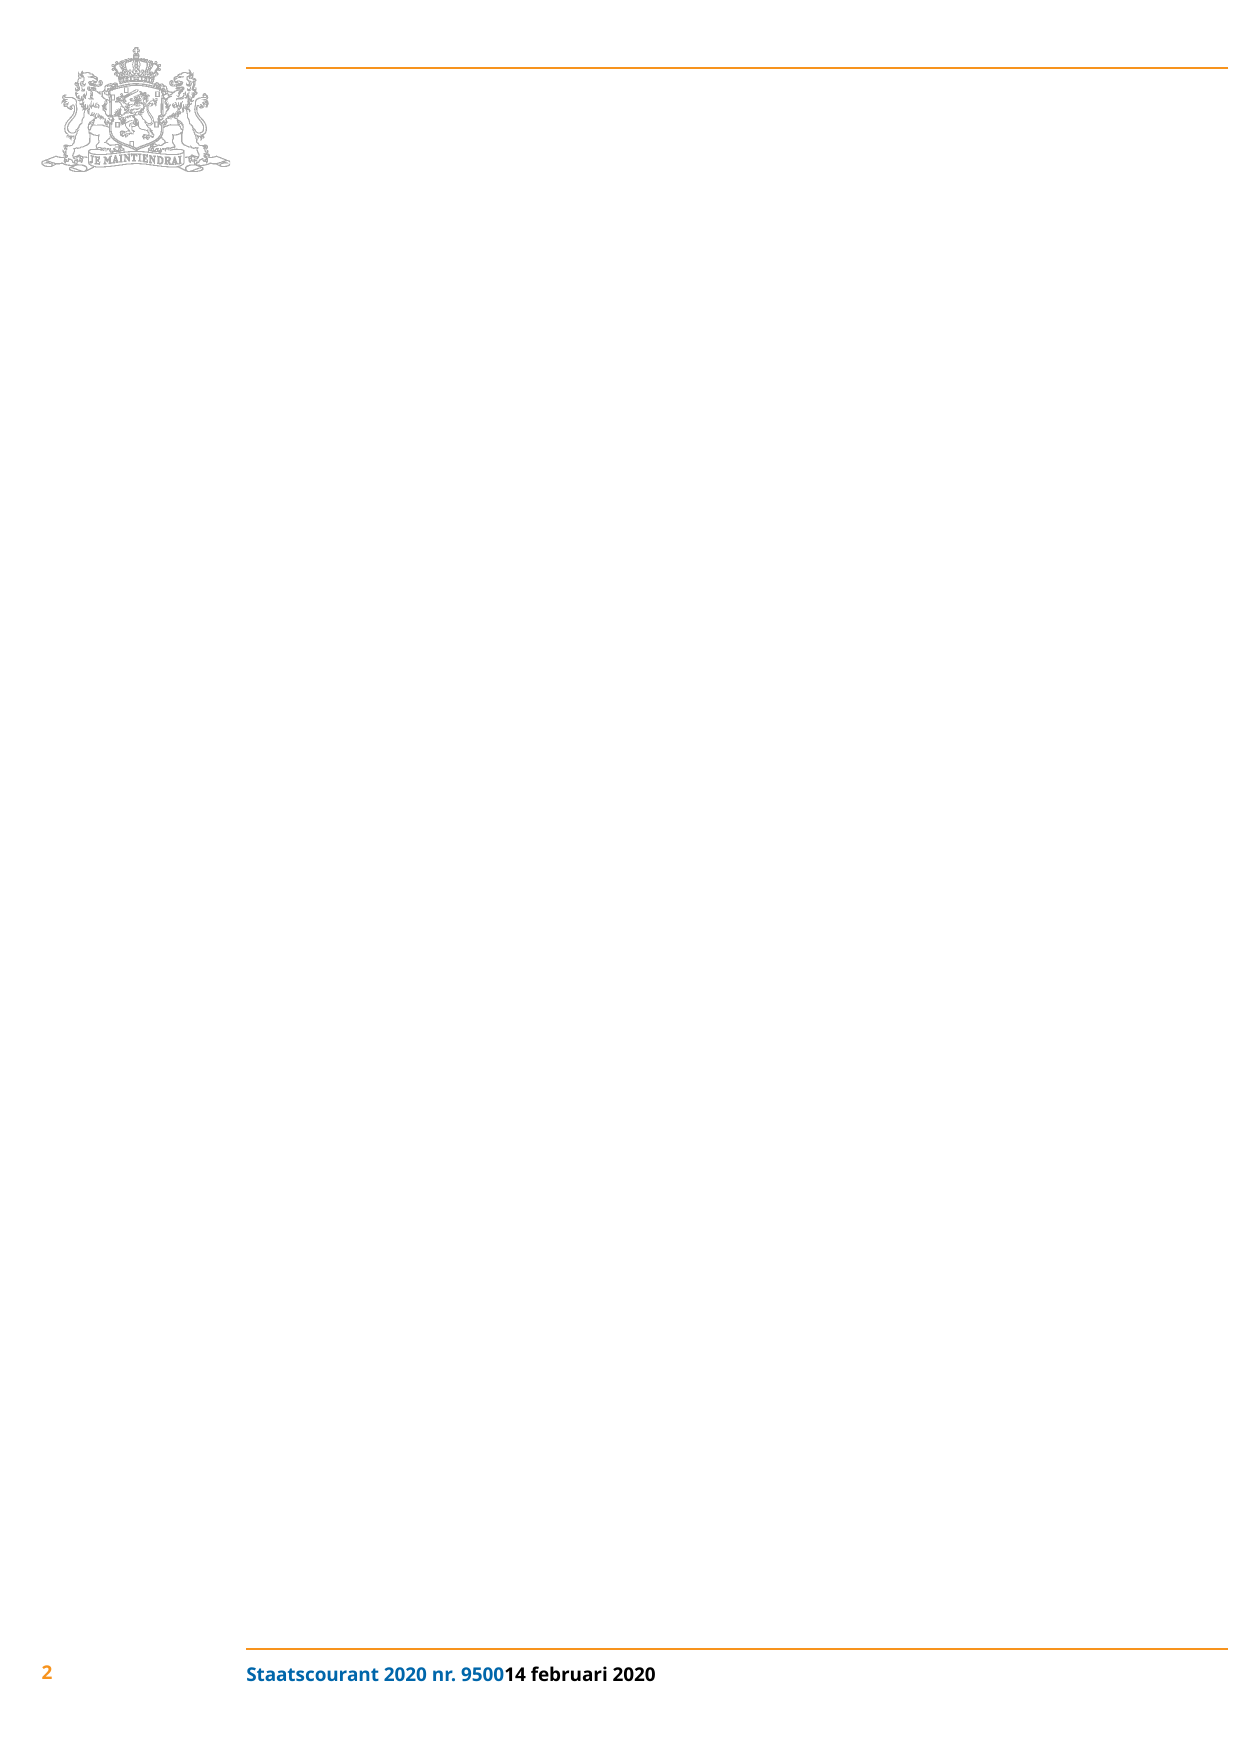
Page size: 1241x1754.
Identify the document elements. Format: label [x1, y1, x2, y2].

picture [41, 47, 231, 172]
